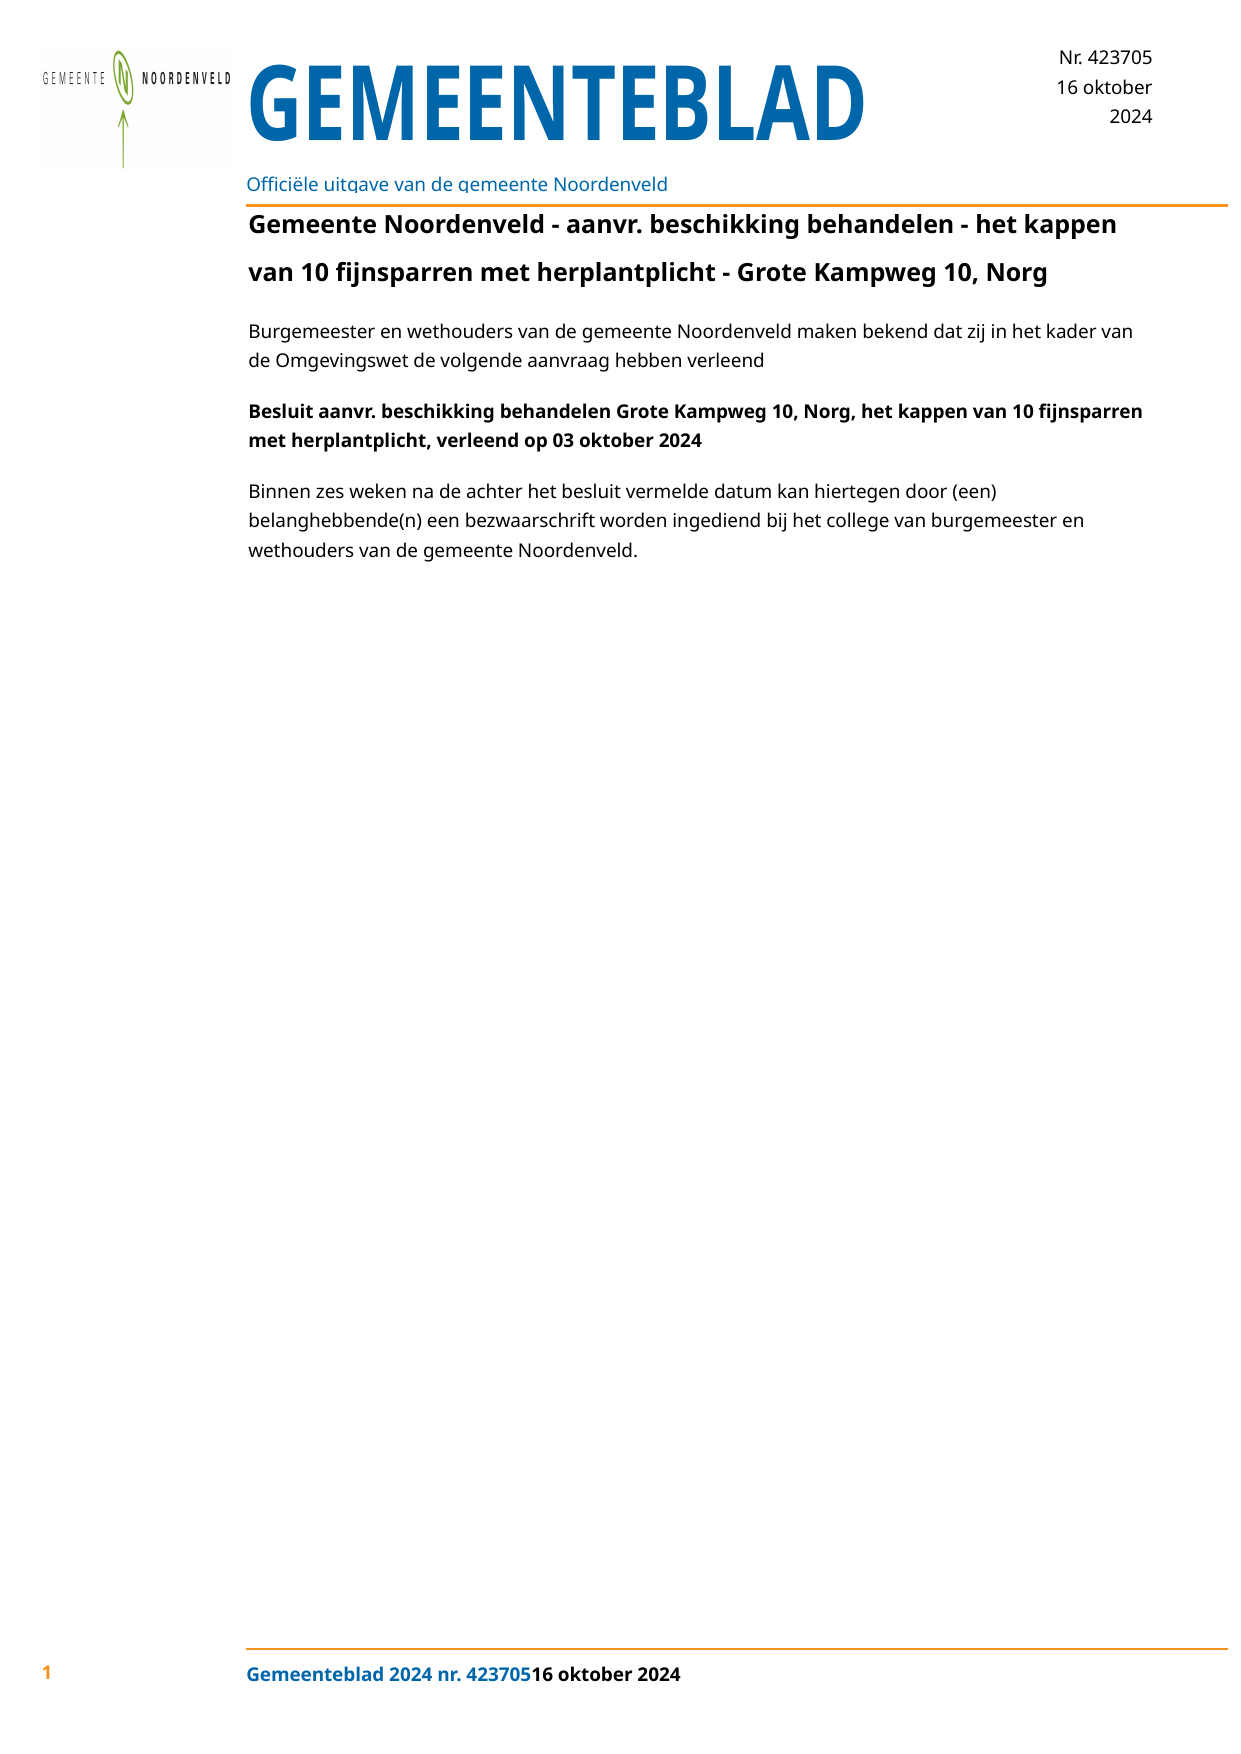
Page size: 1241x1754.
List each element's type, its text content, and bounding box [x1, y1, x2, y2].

text Burgemeester en wethouders van de gemeente Noordenveld maken bekend dat zij in het kader van de Omgevingswet de volgende aanvraag hebben verleend [248, 318, 1152, 373]
text Gemeente Noordenveld - aanvr. beschikking behandelen - het kappen van 10 fijnsparren met herplantplicht - Grote Kampweg 10, Norg [248, 207, 1152, 288]
text Binnen zes weken na de achter het besluit vermelde datum kan hiertegen door (een) belanghebbende(n) een bezwaarschrift worden ingediend bij het college van burgemeester en wethouders van de gemeente Noordenveld. [248, 478, 1152, 563]
picture [41, 47, 231, 172]
text Besluit aanvr. beschikking behandelen Grote Kampweg 10, Norg, het kappen van 10 fijnsparren met herplantplicht, verleend op 03 oktober 2024 [248, 398, 1152, 453]
